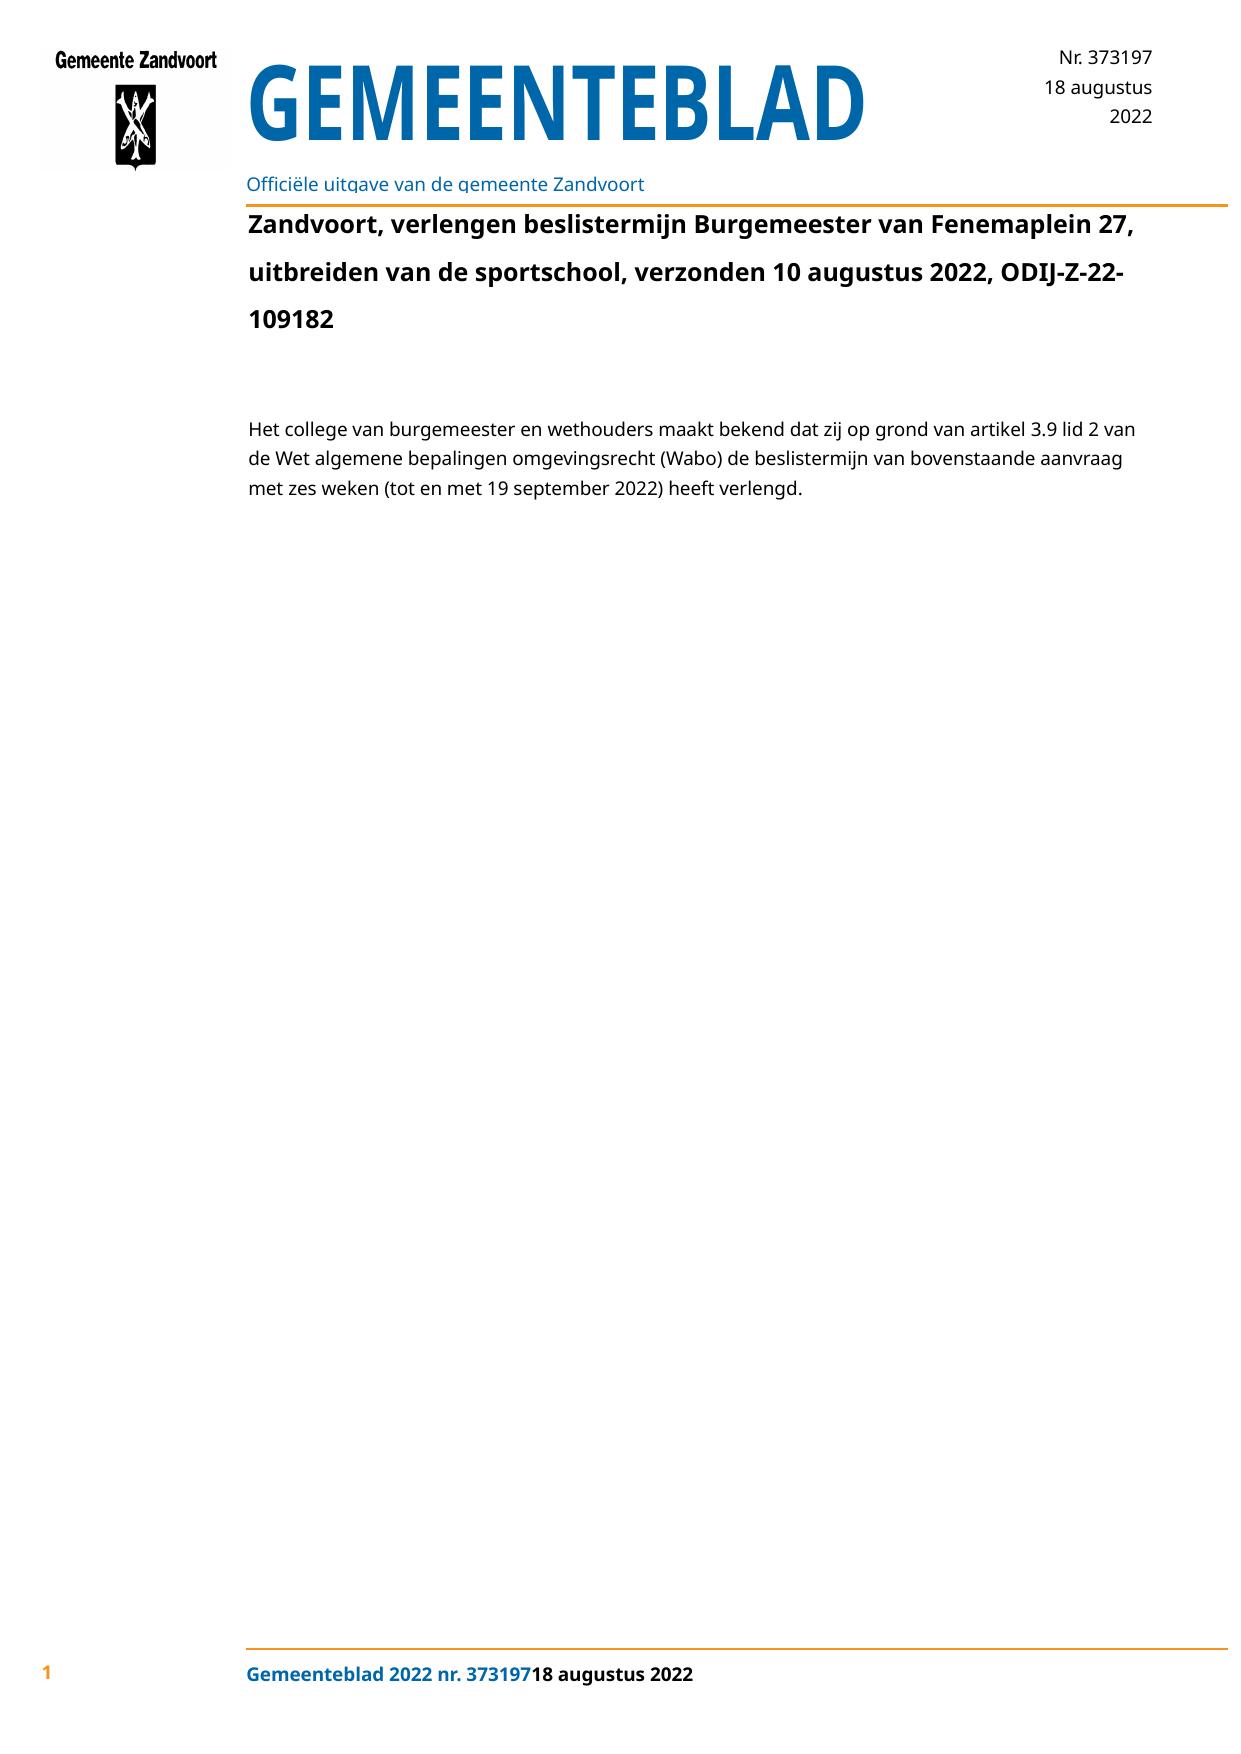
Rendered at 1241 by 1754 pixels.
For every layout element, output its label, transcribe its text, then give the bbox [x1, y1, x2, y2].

text Het college van burgemeester en wethouders maakt bekend dat zij op grond van artikel 3.9 lid 2 van de Wet algemene bepalingen omgevingsrecht (Wabo) de beslistermijn van bovenstaande aanvraag met zes weken (tot en met 19 september 2022) heeft verlengd. [248, 416, 1152, 501]
picture [41, 47, 231, 172]
text Zandvoort, verlengen beslistermijn Burgemeester van Fenemaplein 27, uitbreiden van de sportschool, verzonden 10 augustus 2022, ODIJ-Z-22-109182 [248, 207, 1152, 336]
